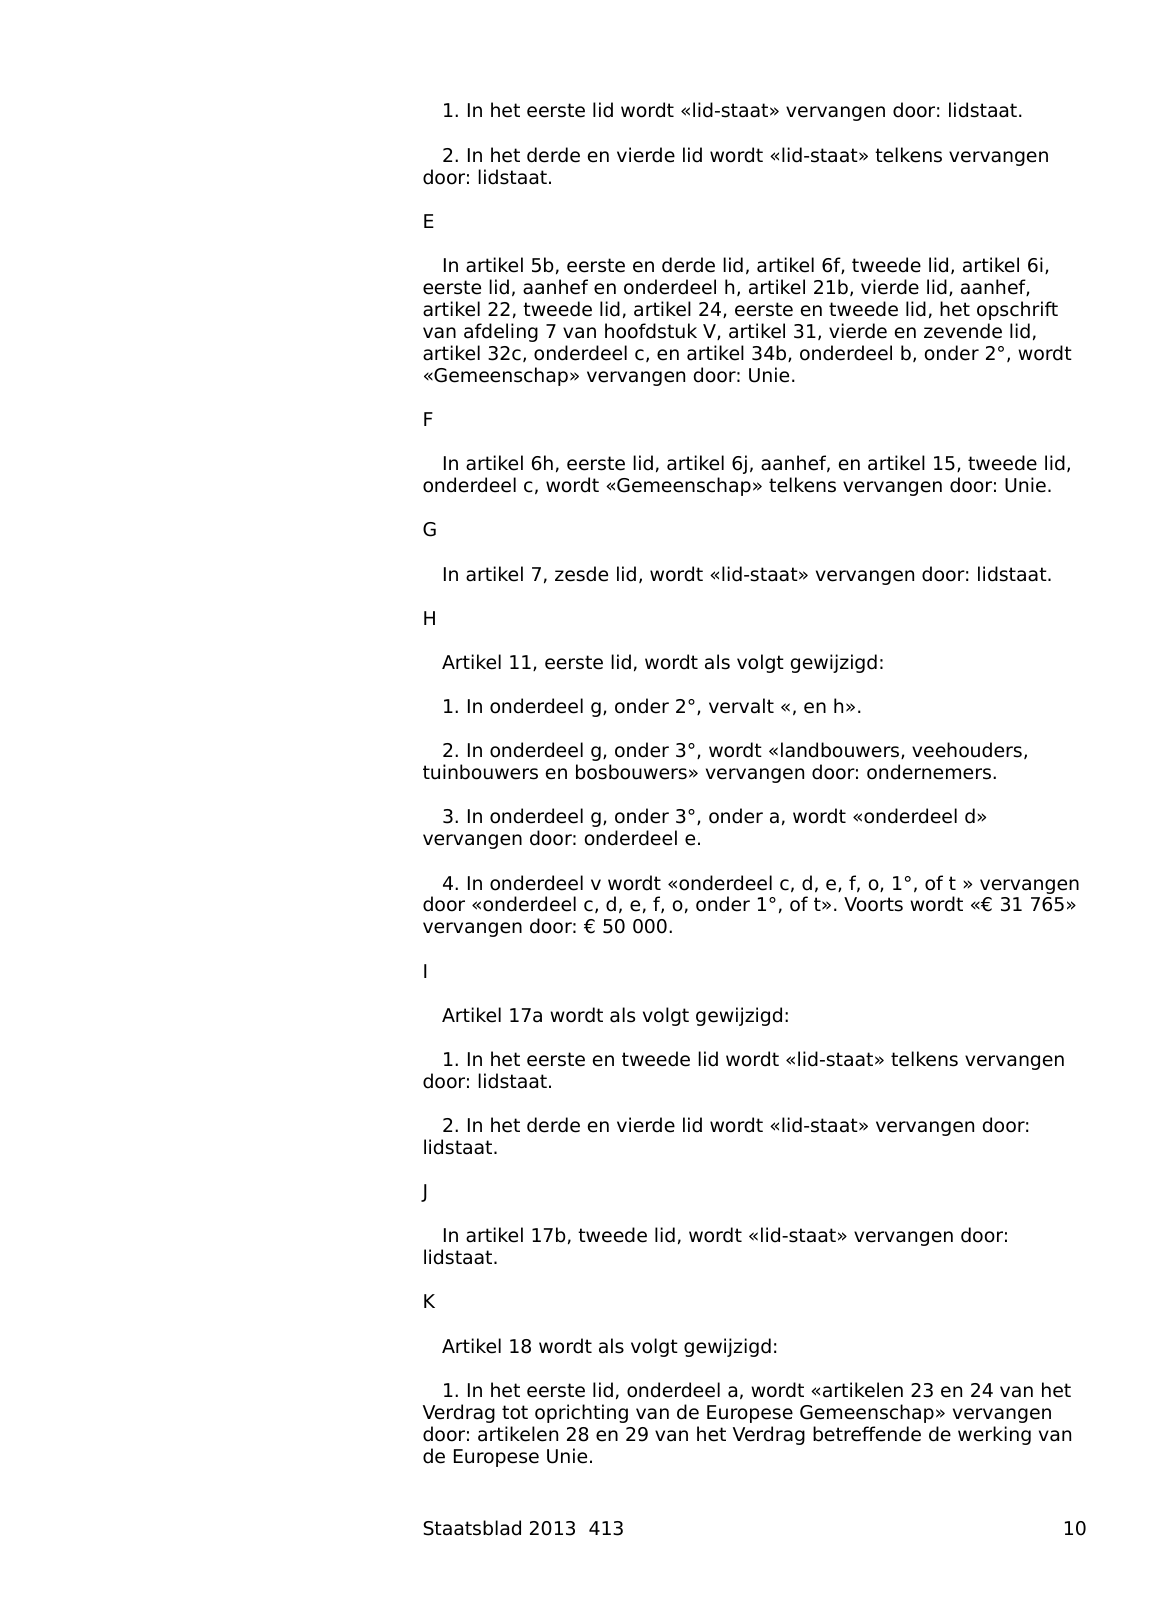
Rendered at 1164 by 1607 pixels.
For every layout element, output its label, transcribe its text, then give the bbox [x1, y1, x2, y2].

text 2. In onderdeel g, onder 3°, wordt «landbouwers, veehouders, tuinbouwers en bosbouwers» vervangen door: ondernemers. [422, 740, 1087, 784]
text K [422, 1291, 1087, 1313]
text In artikel 7, zesde lid, wordt «lid-staat» vervangen door: lidstaat. [422, 563, 1087, 585]
text In artikel 17b, tweede lid, wordt «lid-staat» vervangen door: lidstaat. [422, 1225, 1087, 1269]
text In artikel 6h, eerste lid, artikel 6j, aanhef, en artikel 15, tweede lid, onderdeel c, wordt «Gemeenschap» telkens vervangen door: Unie. [422, 453, 1087, 497]
text 1. In onderdeel g, onder 2°, vervalt «, en h». [422, 696, 1087, 718]
text 2. In het derde en vierde lid wordt «lid-staat» telkens vervangen door: lidstaat. [422, 144, 1087, 188]
text 2. In het derde en vierde lid wordt «lid-staat» vervangen door: lidstaat. [422, 1115, 1087, 1159]
text 1. In het eerste lid, onderdeel a, wordt «artikelen 23 en 24 van het Verdrag tot oprichting van de Europese Gemeenschap» vervangen door: artikelen 28 en 29 van het Verdrag betreffende de werking van de Europese Unie. [422, 1380, 1087, 1468]
text F [422, 409, 1087, 431]
text E [422, 211, 1087, 233]
text 4. In onderdeel v wordt «onderdeel c, d, e, f, o, 1°, of t » vervangen door «onderdeel c, d, e, f, o, onder 1°, of t». Voorts wordt «€ 31 765» vervangen door: € 50 000. [422, 872, 1087, 938]
text 3. In onderdeel g, onder 3°, onder a, wordt «onderdeel d» vervangen door: onderdeel e. [422, 806, 1087, 850]
text Artikel 17a wordt als volgt gewijzigd: [422, 1005, 1087, 1027]
text I [422, 961, 1087, 982]
text H [422, 608, 1087, 629]
text Artikel 11, eerste lid, wordt als volgt gewijzigd: [422, 652, 1087, 674]
text 1. In het eerste en tweede lid wordt «lid-staat» telkens vervangen door: lidstaat. [422, 1049, 1087, 1093]
text 1. In het eerste lid wordt «lid-staat» vervangen door: lidstaat. [422, 100, 1087, 122]
text G [422, 519, 1087, 541]
text Artikel 18 wordt als volgt gewijzigd: [422, 1336, 1087, 1358]
text J [422, 1181, 1087, 1203]
text In artikel 5b, eerste en derde lid, artikel 6f, tweede lid, artikel 6i, eerste lid, aanhef en onderdeel h, artikel 21b, vierde lid, aanhef, artikel 22, tweede lid, artikel 24, eerste en tweede lid, het opschrift van afdeling 7 van hoofdstuk V, artikel 31, vierde en zevende lid, artikel 32c, onderdeel c, en artikel 34b, onderdeel b, onder 2°, wordt «Gemeenschap» vervangen door: Unie. [422, 255, 1087, 387]
